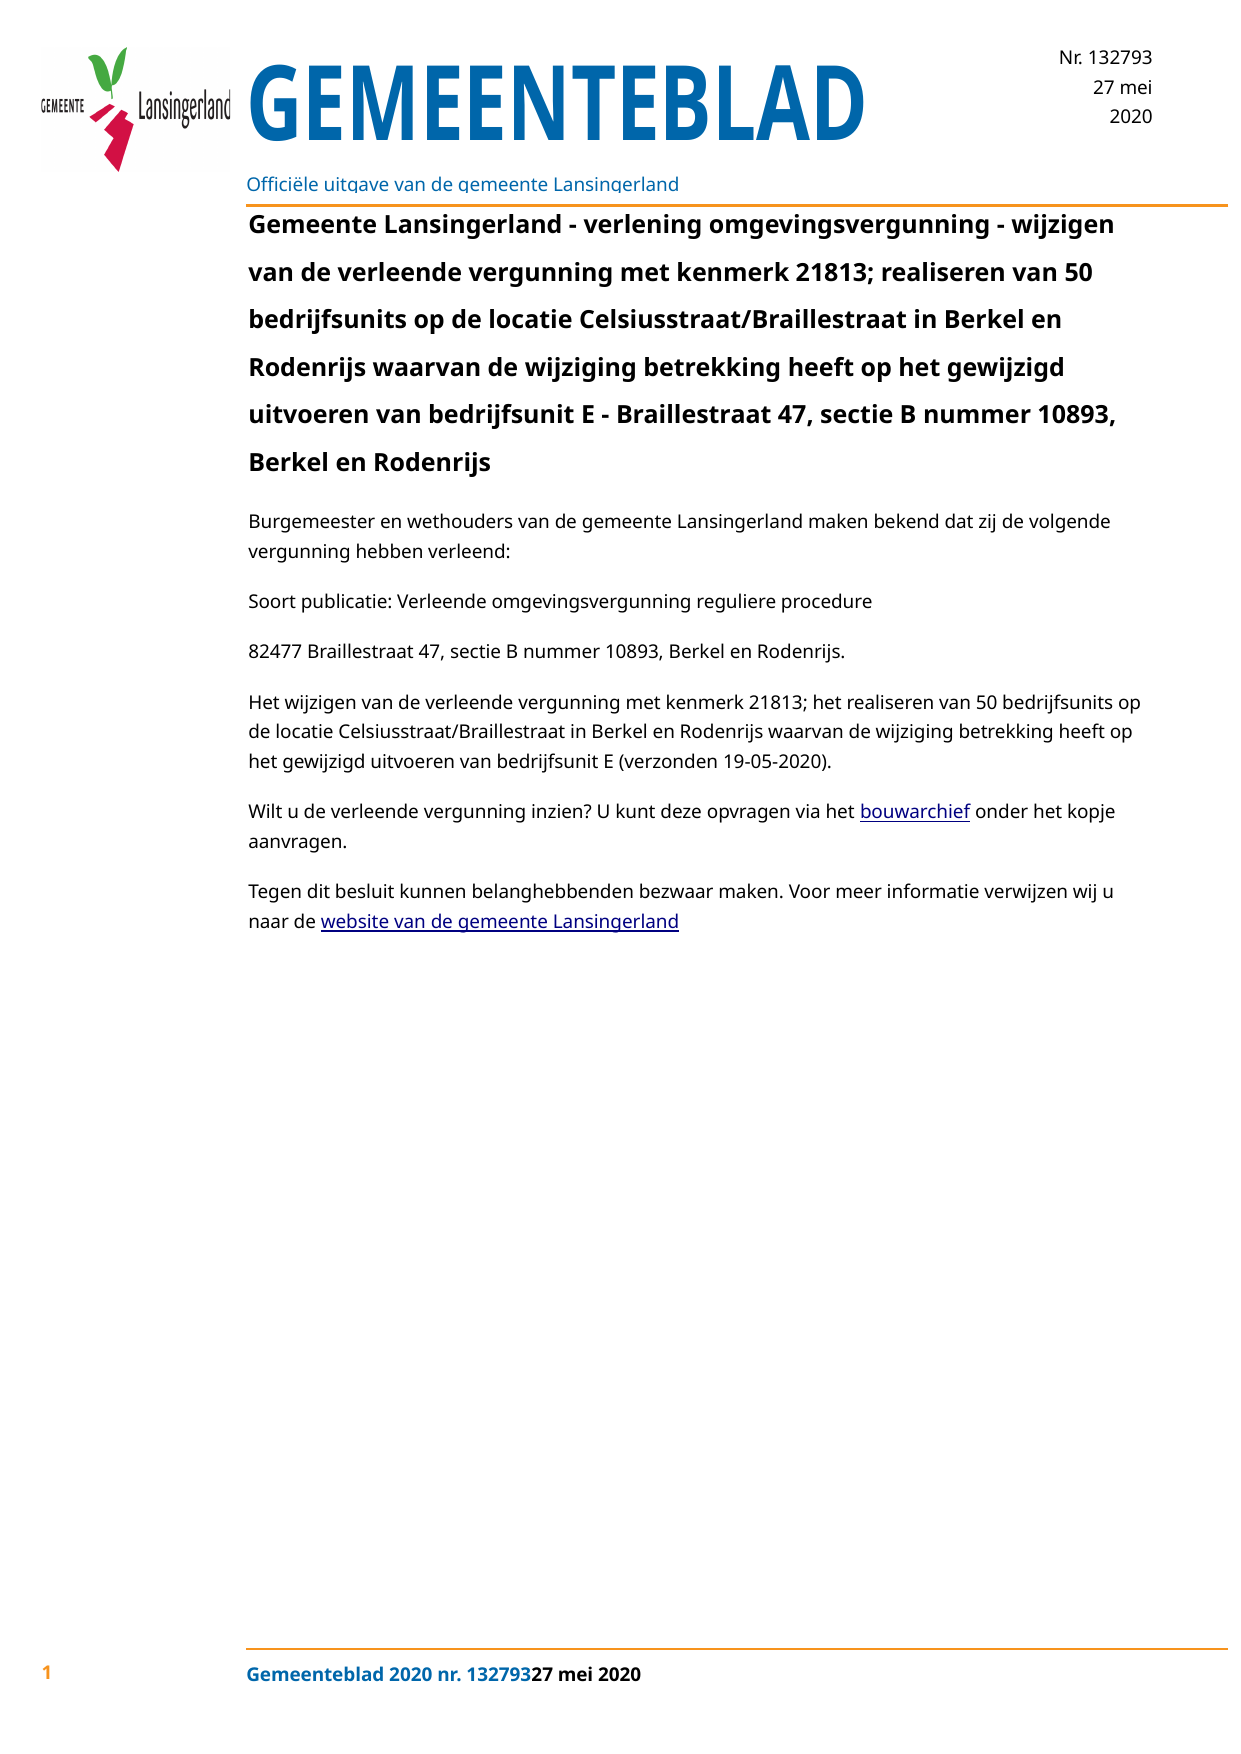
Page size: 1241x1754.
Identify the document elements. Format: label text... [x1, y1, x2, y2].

picture [41, 47, 231, 172]
text Burgemeester en wethouders van de gemeente Lansingerland maken bekend dat zij de volgende vergunning hebben verleend: [248, 508, 1152, 564]
text 82477 Braillestraat 47, sectie B nummer 10893, Berkel en Rodenrijs. [248, 639, 1152, 664]
text Het wijzigen van de verleende vergunning met kenmerk 21813; het realiseren van 50 bedrijfsunits op de locatie Celsiusstraat/Braillestraat in Berkel en Rodenrijs waarvan de wijziging betrekking heeft op het gewijzigd uitvoeren van bedrijfsunit E (verzonden 19-05-2020). [248, 689, 1152, 774]
text Tegen dit besluit kunnen belanghebbenden bezwaar maken. Voor meer informatie verwijzen wij u naar de website van de gemeente Lansingerland [248, 879, 1152, 934]
text Gemeente Lansingerland - verlening omgevingsvergunning - wijzigen van de verleende vergunning met kenmerk 21813; realiseren van 50 bedrijfsunits op de locatie Celsiusstraat/Braillestraat in Berkel en Rodenrijs waarvan de wijziging betrekking heeft op het gewijzigd uitvoeren van bedrijfsunit E - Braillestraat 47, sectie B nummer 10893, Berkel en Rodenrijs [248, 207, 1152, 479]
text Soort publicatie: Verleende omgevingsvergunning reguliere procedure [248, 588, 1152, 614]
text Wilt u de verleende vergunning inzien? U kunt deze opvragen via het bouwarchief onder het kopje aanvragen. [248, 799, 1152, 854]
